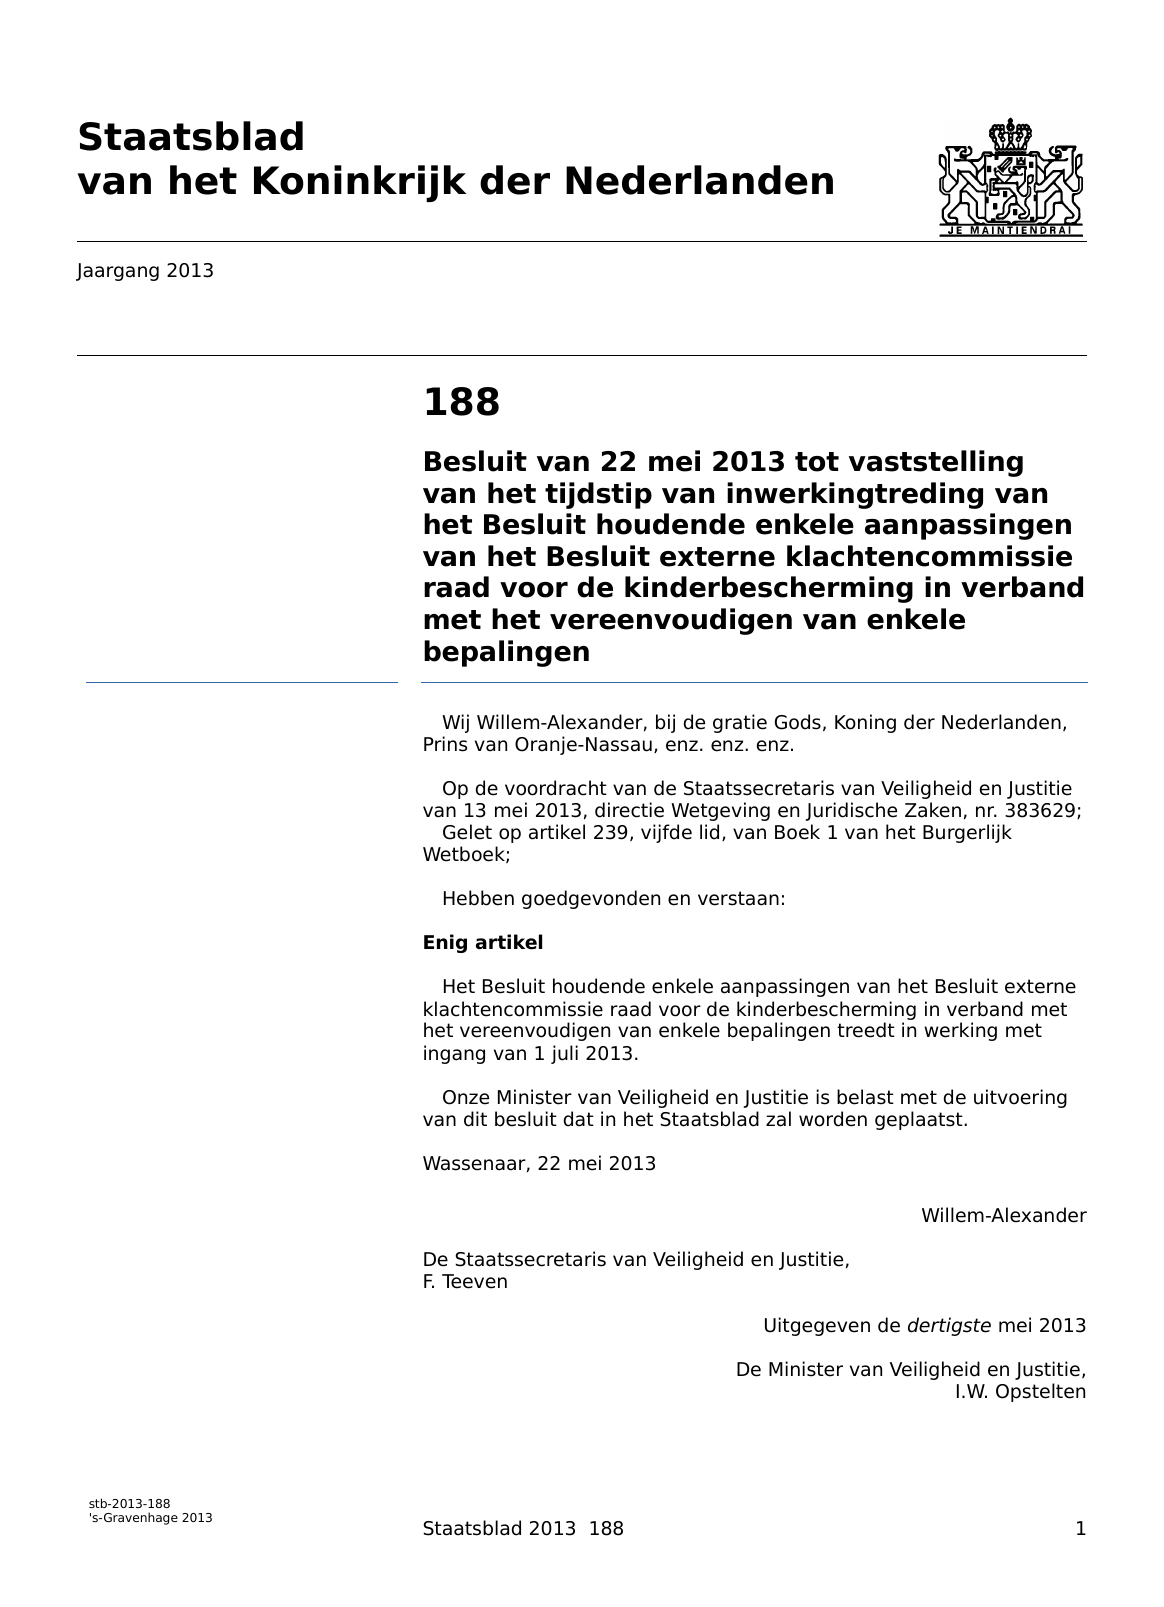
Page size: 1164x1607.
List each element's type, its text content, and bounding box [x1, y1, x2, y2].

text De Minister van Veiligheid en Justitie, I.W. Opstelten [422, 1359, 1087, 1403]
text De Staatssecretaris van Veiligheid en Justitie, F. Teeven [422, 1249, 1087, 1293]
text Willem-Alexander [422, 1205, 1087, 1227]
text Onze Minister van Veiligheid en Justitie is belast met de uitvoering van dit besluit dat in het Staatsblad zal worden geplaatst. [422, 1087, 1087, 1131]
table_header [886, 100, 1087, 241]
table_cell Jaargang 2013 [77, 242, 1087, 355]
text 's-Gravenhage 2013 [88, 1511, 323, 1525]
subtitle 188 [422, 381, 1087, 424]
table_header Staatsblad van het Koninkrijk der Nederlanden [77, 100, 886, 241]
picture [936, 115, 1087, 240]
text stb-2013-188 [88, 1497, 323, 1511]
subtitle Enig artikel [422, 932, 1087, 954]
text Wij Willem-Alexander, bij de gratie Gods, Koning der Nederlanden, Prins van Oranje-Nassau, enz. enz. enz. [422, 712, 1087, 756]
text Op de voordracht van de Staatssecretaris van Veiligheid en Justitie van 13 mei 2013, directie Wetgeving en Juridische Zaken, nr. 383629; [422, 778, 1087, 822]
text Het Besluit houdende enkele aanpassingen van het Besluit externe klachtencommissie raad voor de kinderbescherming in verband met het vereenvoudigen van enkele bepalingen treedt in werking met ingang van 1 juli 2013. [422, 976, 1087, 1064]
text Hebben goedgevonden en verstaan: [422, 888, 1087, 910]
text Wassenaar, 22 mei 2013 [422, 1153, 1087, 1175]
text Besluit van 22 mei 2013 tot vaststelling van het tijdstip van inwerkingtreding van het Besluit houdende enkele aanpassingen van het Besluit externe klachtencommissie raad voor de kinderbescherming in verband met het vereenvoudigen van enkele bepalingen [422, 447, 1087, 667]
text Uitgegeven de dertigste mei 2013 [422, 1315, 1087, 1337]
text Gelet op artikel 239, vijfde lid, van Boek 1 van het Burgerlijk Wetboek; [422, 822, 1087, 866]
